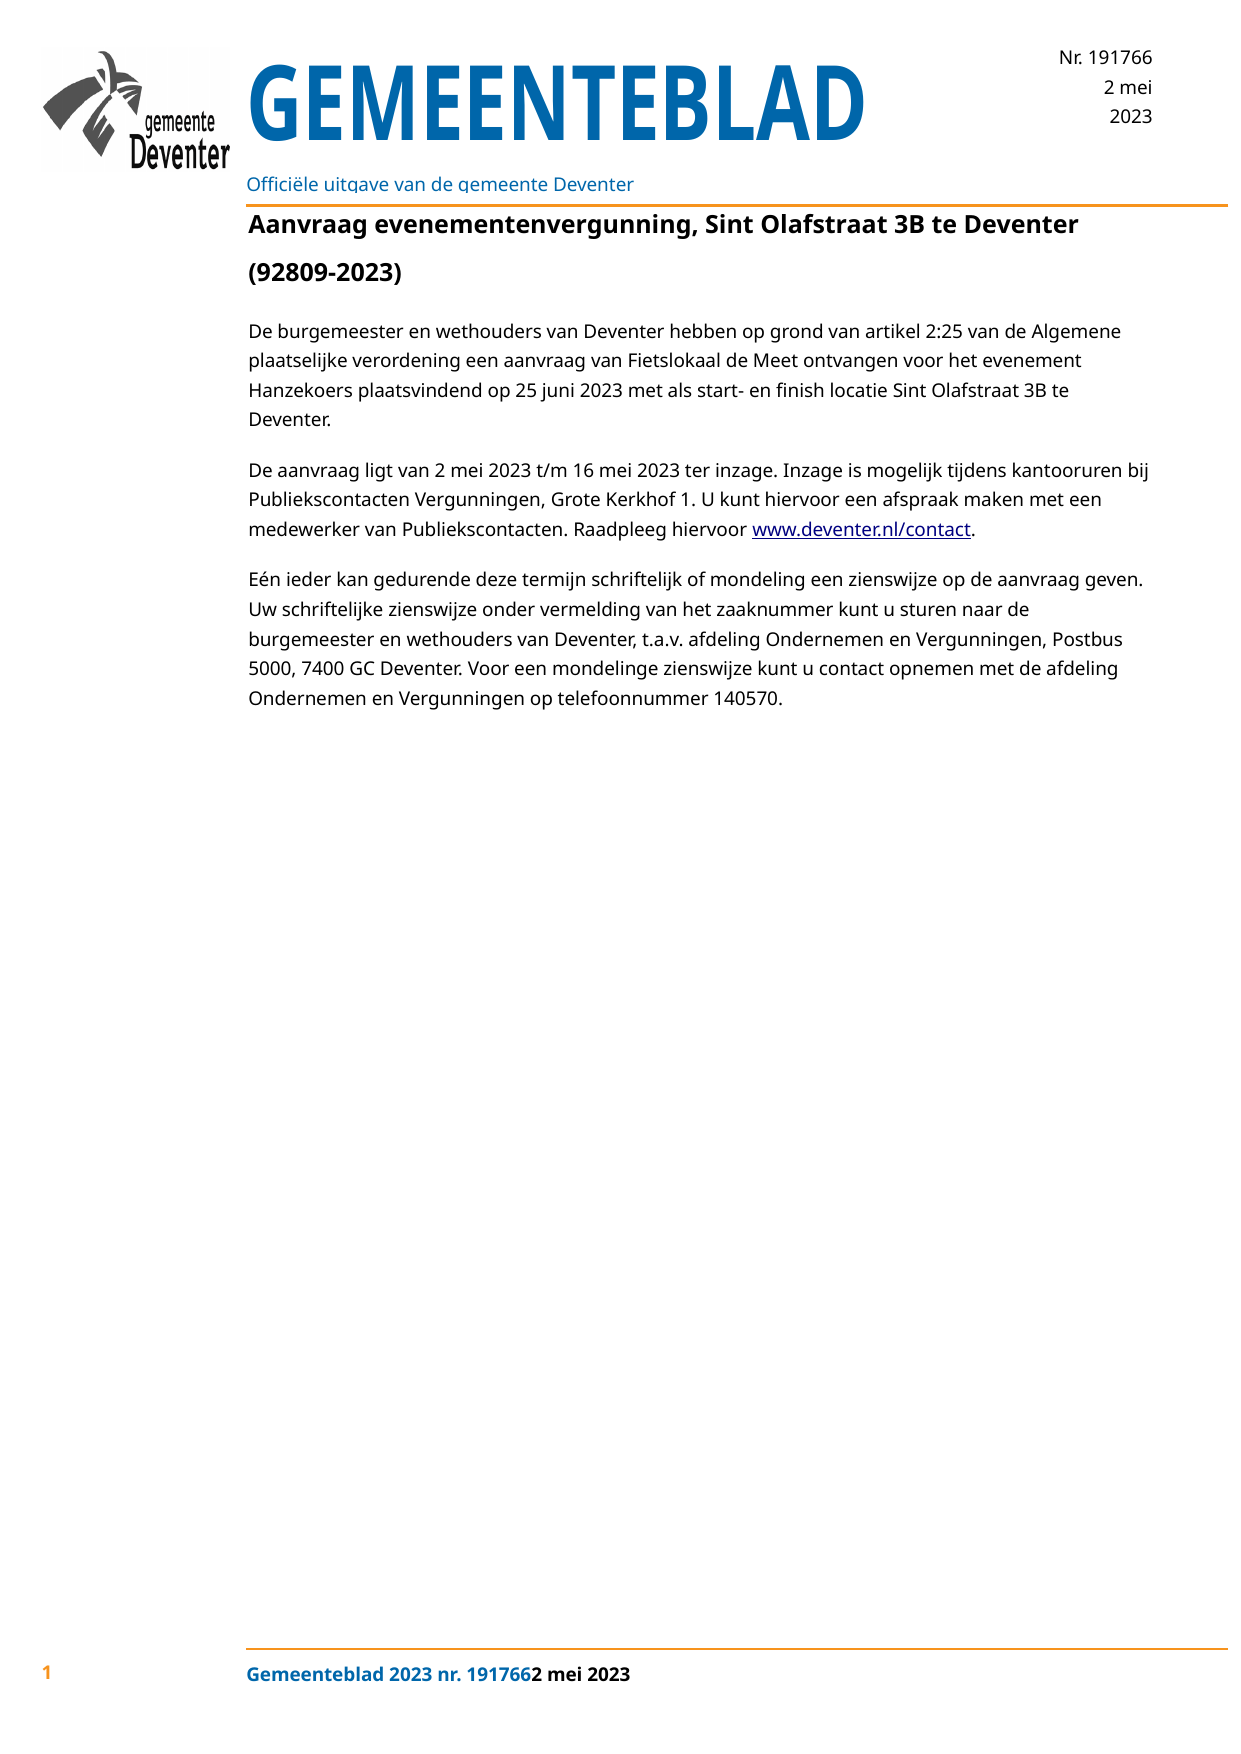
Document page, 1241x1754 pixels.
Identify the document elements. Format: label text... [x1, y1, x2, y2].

picture [41, 47, 231, 172]
text De aanvraag ligt van 2 mei 2023 t/m 16 mei 2023 ter inzage. Inzage is mogelijk tijdens kantooruren bij Publiekscontacten Vergunningen, Grote Kerkhof 1. U kunt hiervoor een afspraak maken met een medewerker van Publiekscontacten. Raadpleeg hiervoor www.deventer.nl/contact. [248, 457, 1152, 542]
text Eén ieder kan gedurende deze termijn schriftelijk of mondeling een zienswijze op de aanvraag geven. Uw schriftelijke zienswijze onder vermelding van het zaaknummer kunt u sturen naar de burgemeester en wethouders van Deventer, t.a.v. afdeling Ondernemen en Vergunningen, Postbus 5000, 7400 GC Deventer. Voor een mondelinge zienswijze kunt u contact opnemen met de afdeling Ondernemen en Vergunningen op telefoonnummer 140570. [248, 567, 1152, 711]
text De burgemeester en wethouders van Deventer hebben op grond van artikel 2:25 van de Algemene plaatselijke verordening een aanvraag van Fietslokaal de Meet ontvangen voor het evenement Hanzekoers plaatsvindend op 25 juni 2023 met als start- en finish locatie Sint Olafstraat 3B te Deventer. [248, 318, 1152, 432]
text Aanvraag evenementenvergunning, Sint Olafstraat 3B te Deventer (92809-2023) [248, 207, 1152, 288]
